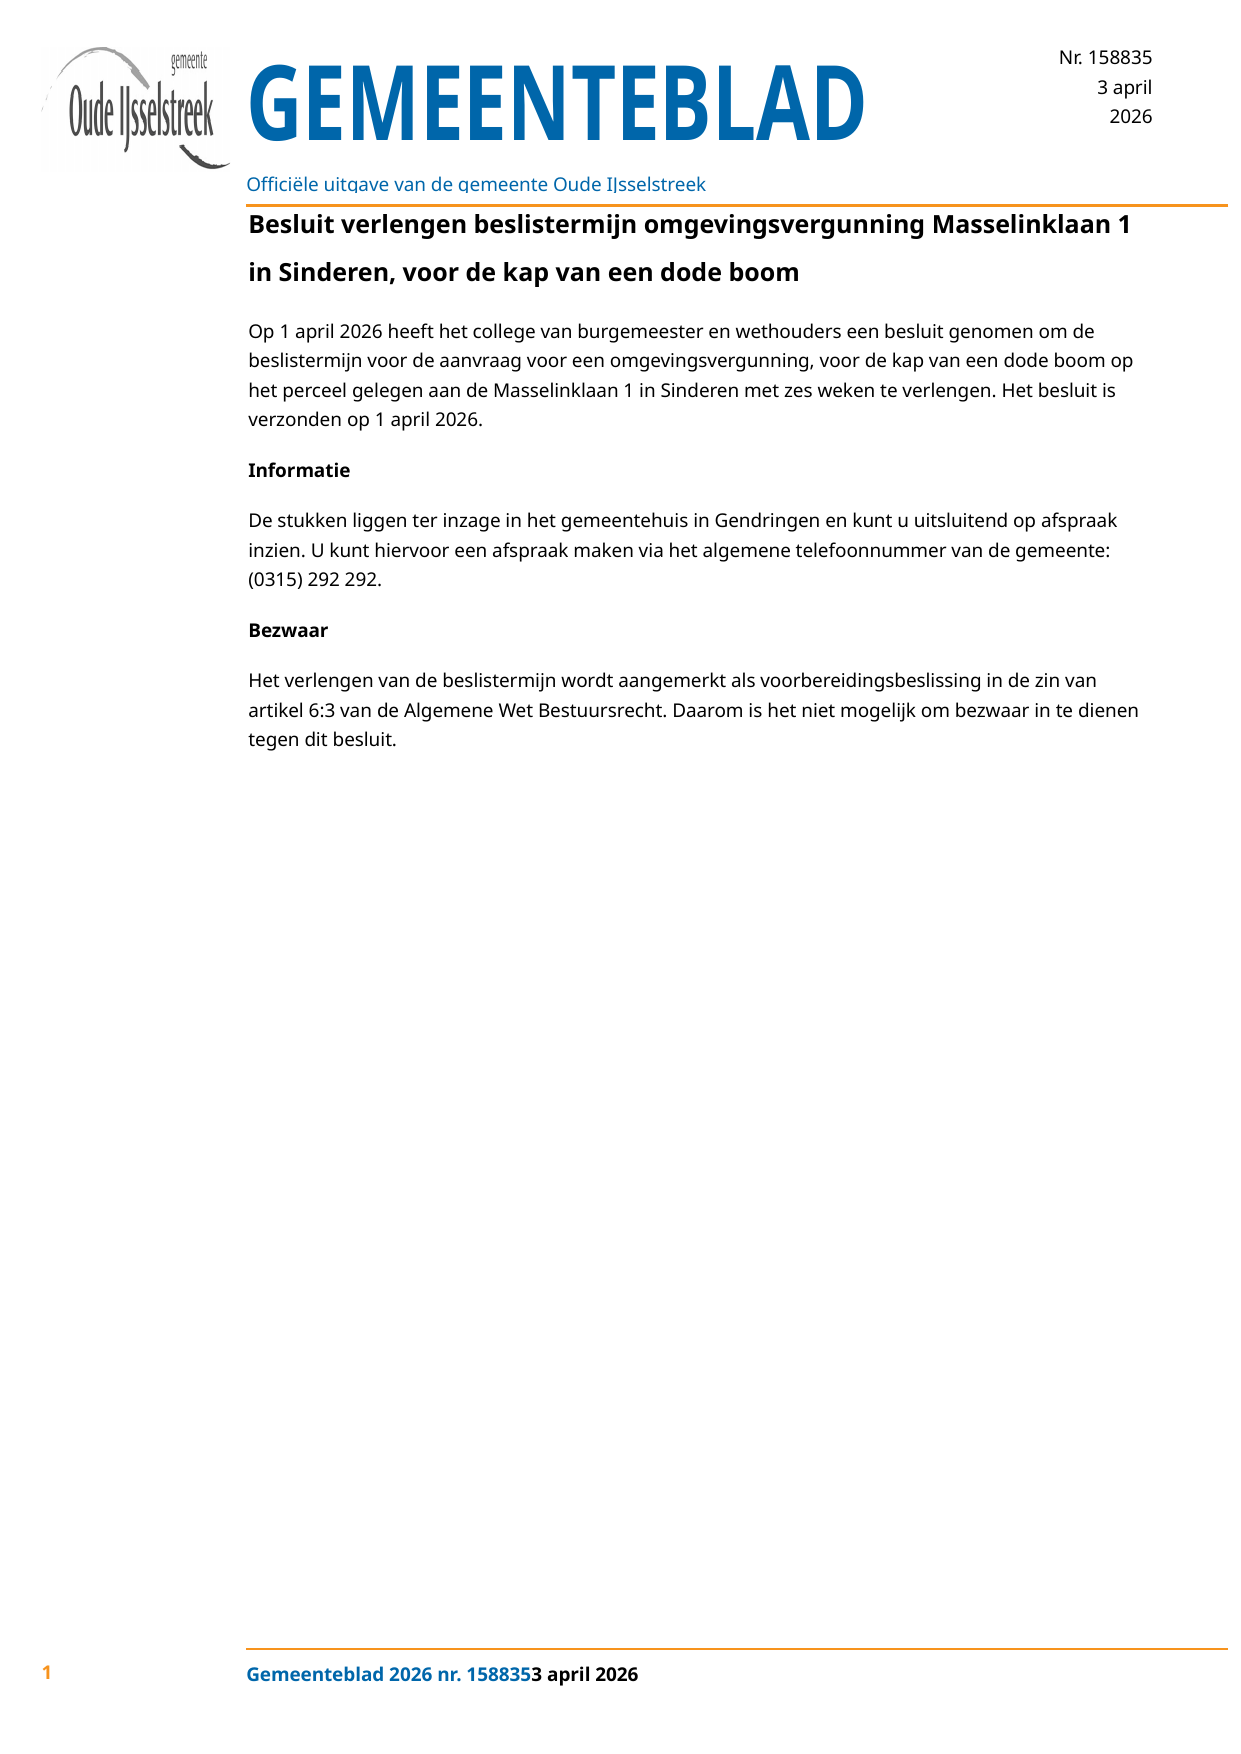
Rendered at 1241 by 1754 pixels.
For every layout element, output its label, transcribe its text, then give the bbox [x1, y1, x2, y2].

text Bezwaar [248, 617, 1152, 643]
text Het verlengen van de beslistermijn wordt aangemerkt als voorbereidingsbeslissing in de zin van artikel 6:3 van de Algemene Wet Bestuursrecht. Daarom is het niet mogelijk om bezwaar in te dienen tegen dit besluit. [248, 667, 1152, 752]
text Besluit verlengen beslistermijn omgevingsvergunning Masselinklaan 1 in Sinderen, voor de kap van een dode boom [248, 207, 1152, 288]
picture [41, 47, 231, 172]
text Informatie [248, 457, 1152, 483]
text De stukken liggen ter inzage in het gemeentehuis in Gendringen en kunt u uitsluitend op afspraak inzien. U kunt hiervoor een afspraak maken via het algemene telefoonnummer van de gemeente: (0315) 292 292. [248, 507, 1152, 592]
text Op 1 april 2026 heeft het college van burgemeester en wethouders een besluit genomen om de beslistermijn voor de aanvraag voor een omgevingsvergunning, voor de kap van een dode boom op het perceel gelegen aan de Masselinklaan 1 in Sinderen met zes weken te verlengen. Het besluit is verzonden op 1 april 2026. [248, 318, 1152, 432]
